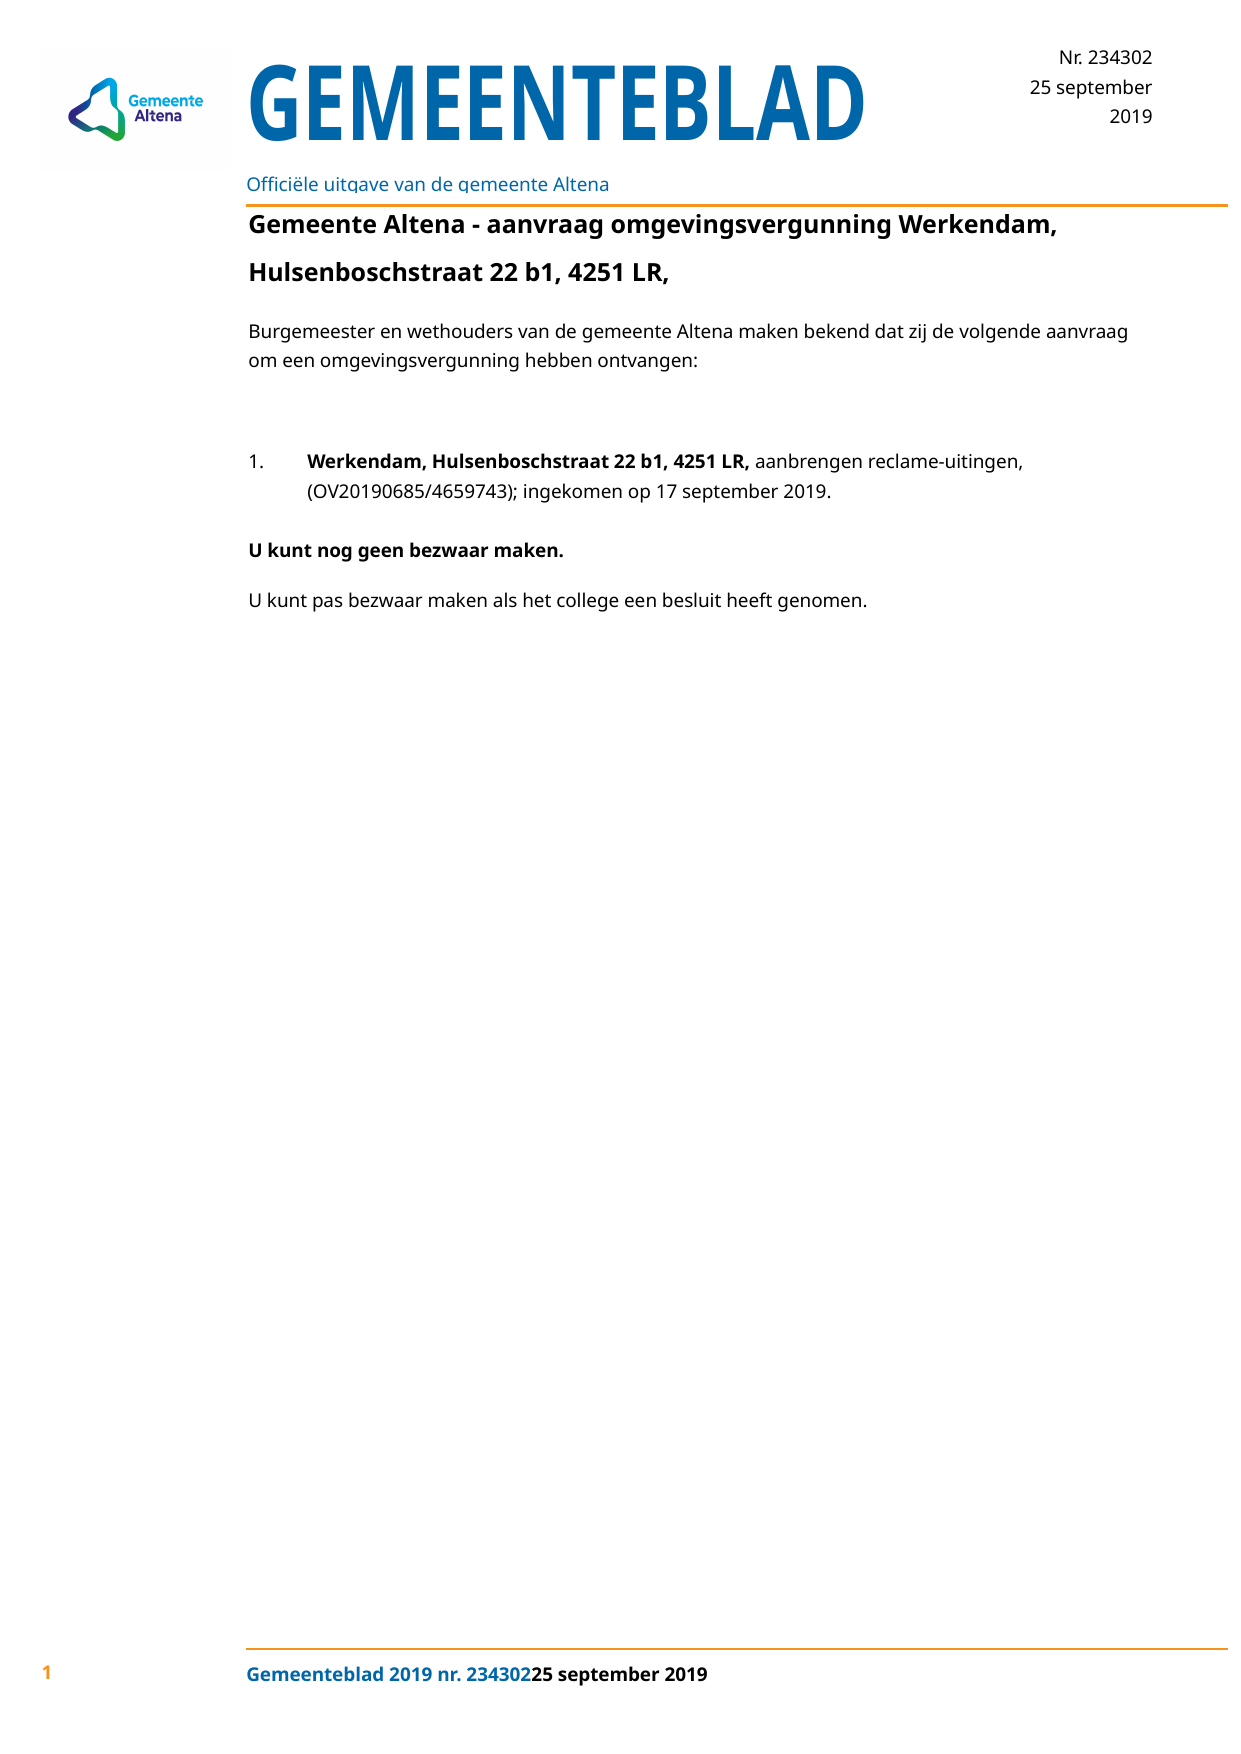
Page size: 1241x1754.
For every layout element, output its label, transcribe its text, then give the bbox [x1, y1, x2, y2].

picture [41, 47, 231, 172]
text U kunt nog geen bezwaar maken. [248, 537, 1152, 563]
text U kunt pas bezwaar maken als het college een besluit heeft genomen. [248, 587, 1152, 613]
list Werkendam, Hulsenboschstraat 22 b1, 4251 LR, aanbrengen reclame-uitingen, (OV20190685/4659743); ingekomen op 17 september 2019. [248, 448, 1152, 504]
text Burgemeester en wethouders van de gemeente Altena maken bekend dat zij de volgende aanvraag om een omgevingsvergunning hebben ontvangen: [248, 318, 1152, 373]
text Gemeente Altena - aanvraag omgevingsvergunning Werkendam, Hulsenboschstraat 22 b1, 4251 LR, [248, 207, 1152, 288]
